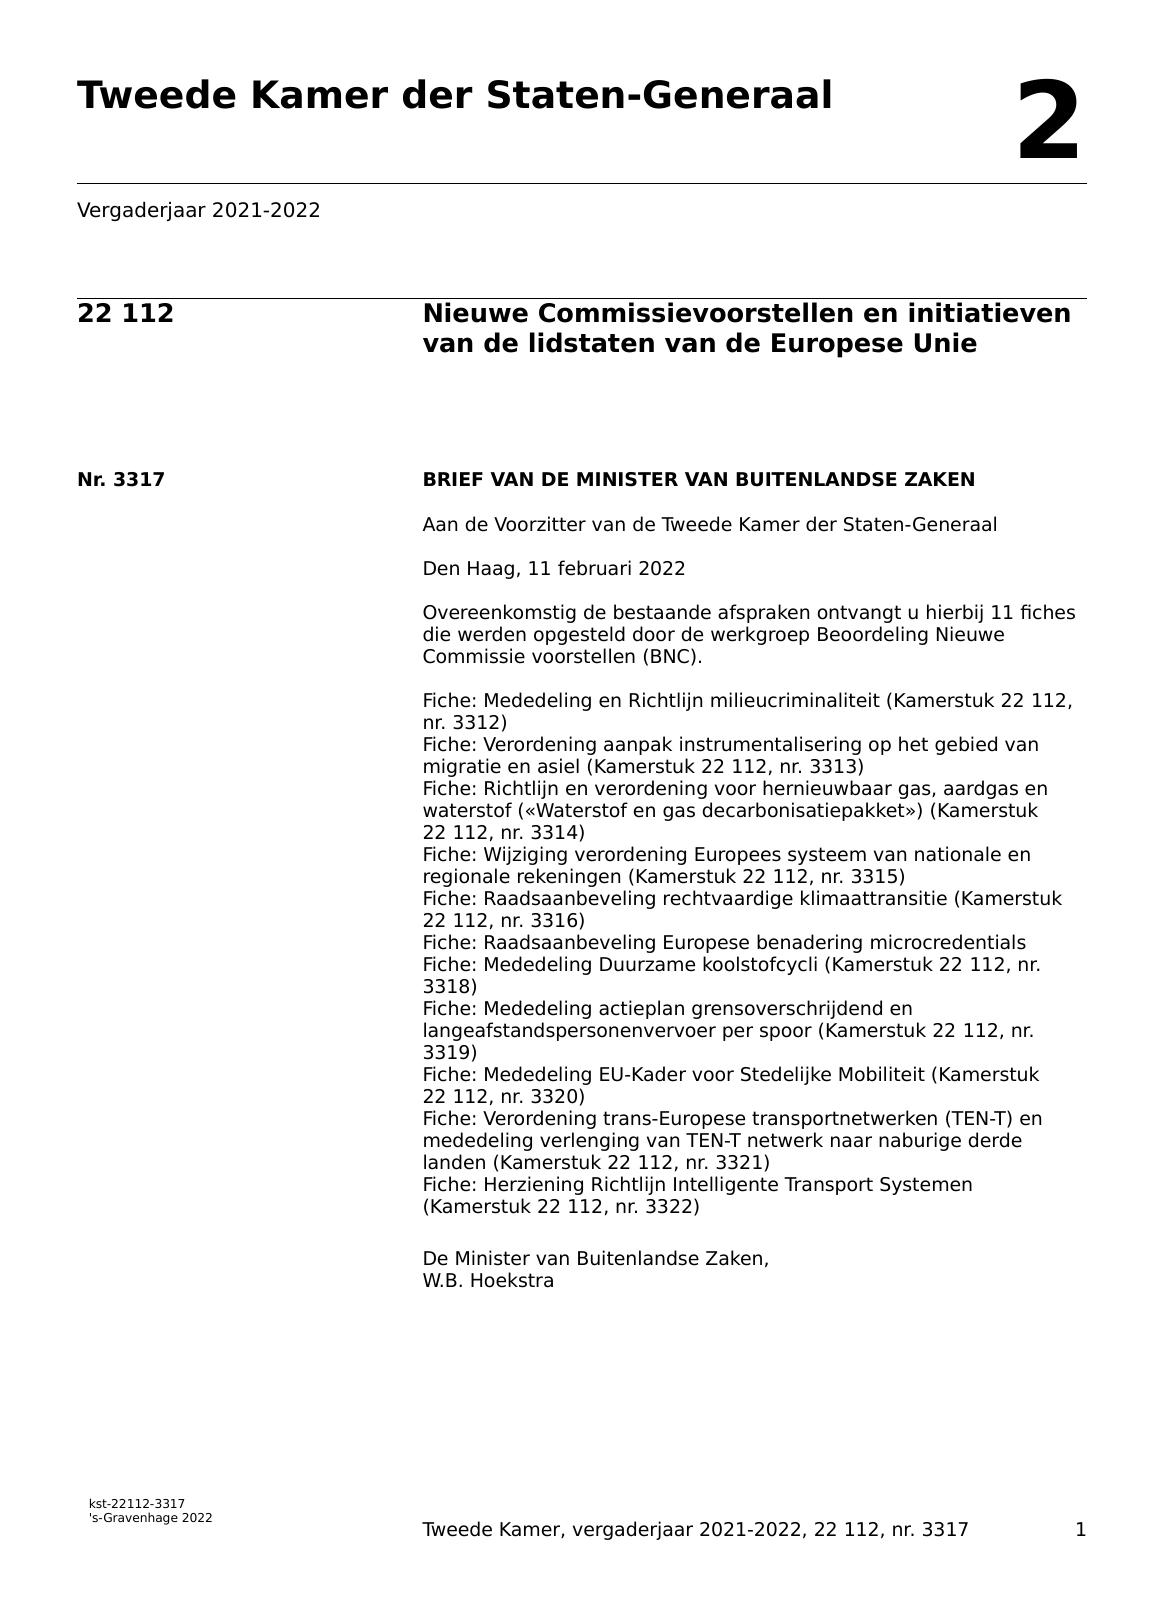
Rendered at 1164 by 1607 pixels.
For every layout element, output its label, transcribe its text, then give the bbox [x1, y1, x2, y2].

text Fiche: Wijziging verordening Europees systeem van nationale en regionale rekeningen (Kamerstuk 22 112, nr. 3315) [422, 844, 1087, 888]
text kst-22112-3317 [88, 1497, 323, 1511]
text De Minister van Buitenlandse Zaken, W.B. Hoekstra [422, 1247, 1087, 1291]
subtitle 22 112 Nieuwe Commissievoorstellen en initiatieven van de lidstaten van de Europese Unie [77, 299, 1087, 358]
table_header 2 [886, 59, 1087, 183]
text 's-Gravenhage 2022 [88, 1511, 323, 1525]
text Fiche: Richtlijn en verordening voor hernieuwbaar gas, aardgas en waterstof («Waterstof en gas decarbonisatiepakket») (Kamerstuk 22 112, nr. 3314) [422, 778, 1087, 844]
text Fiche: Raadsaanbeveling Europese benadering microcredentials [422, 932, 1087, 954]
text Den Haag, 11 februari 2022 [422, 558, 1087, 580]
text Fiche: Herziening Richtlijn Intelligente Transport Systemen (Kamerstuk 22 112, nr. 3322) [422, 1173, 1087, 1217]
text Fiche: Mededeling EU-Kader voor Stedelijke Mobiliteit (Kamerstuk 22 112, nr. 3320) [422, 1064, 1087, 1108]
subtitle Nr. 3317 BRIEF VAN DE MINISTER VAN BUITENLANDSE ZAKEN [77, 469, 1087, 491]
text Fiche: Mededeling actieplan grensoverschrijdend en langeafstandspersonenvervoer per spoor (Kamerstuk 22 112, nr. 3319) [422, 998, 1087, 1064]
table_header Tweede Kamer der Staten-Generaal [77, 59, 886, 183]
text Fiche: Mededeling en Richtlijn milieucriminaliteit (Kamerstuk 22 112, nr. 3312) [422, 690, 1087, 734]
table_cell Vergaderjaar 2021-2022 [77, 184, 1087, 298]
text Fiche: Raadsaanbeveling rechtvaardige klimaattransitie (Kamerstuk 22 112, nr. 3316) [422, 888, 1087, 932]
text Fiche: Mededeling Duurzame koolstofcycli (Kamerstuk 22 112, nr. 3318) [422, 954, 1087, 998]
text Fiche: Verordening trans-Europese transportnetwerken (TEN-T) en mededeling verlenging van TEN-T netwerk naar naburige derde landen (Kamerstuk 22 112, nr. 3321) [422, 1108, 1087, 1173]
text Overeenkomstig de bestaande afspraken ontvangt u hierbij 11 fiches die werden opgesteld door de werkgroep Beoordeling Nieuwe Commissie voorstellen (BNC). [422, 602, 1087, 668]
text Aan de Voorzitter van de Tweede Kamer der Staten-Generaal [422, 513, 1087, 536]
text Fiche: Verordening aanpak instrumentalisering op het gebied van migratie en asiel (Kamerstuk 22 112, nr. 3313) [422, 734, 1087, 778]
